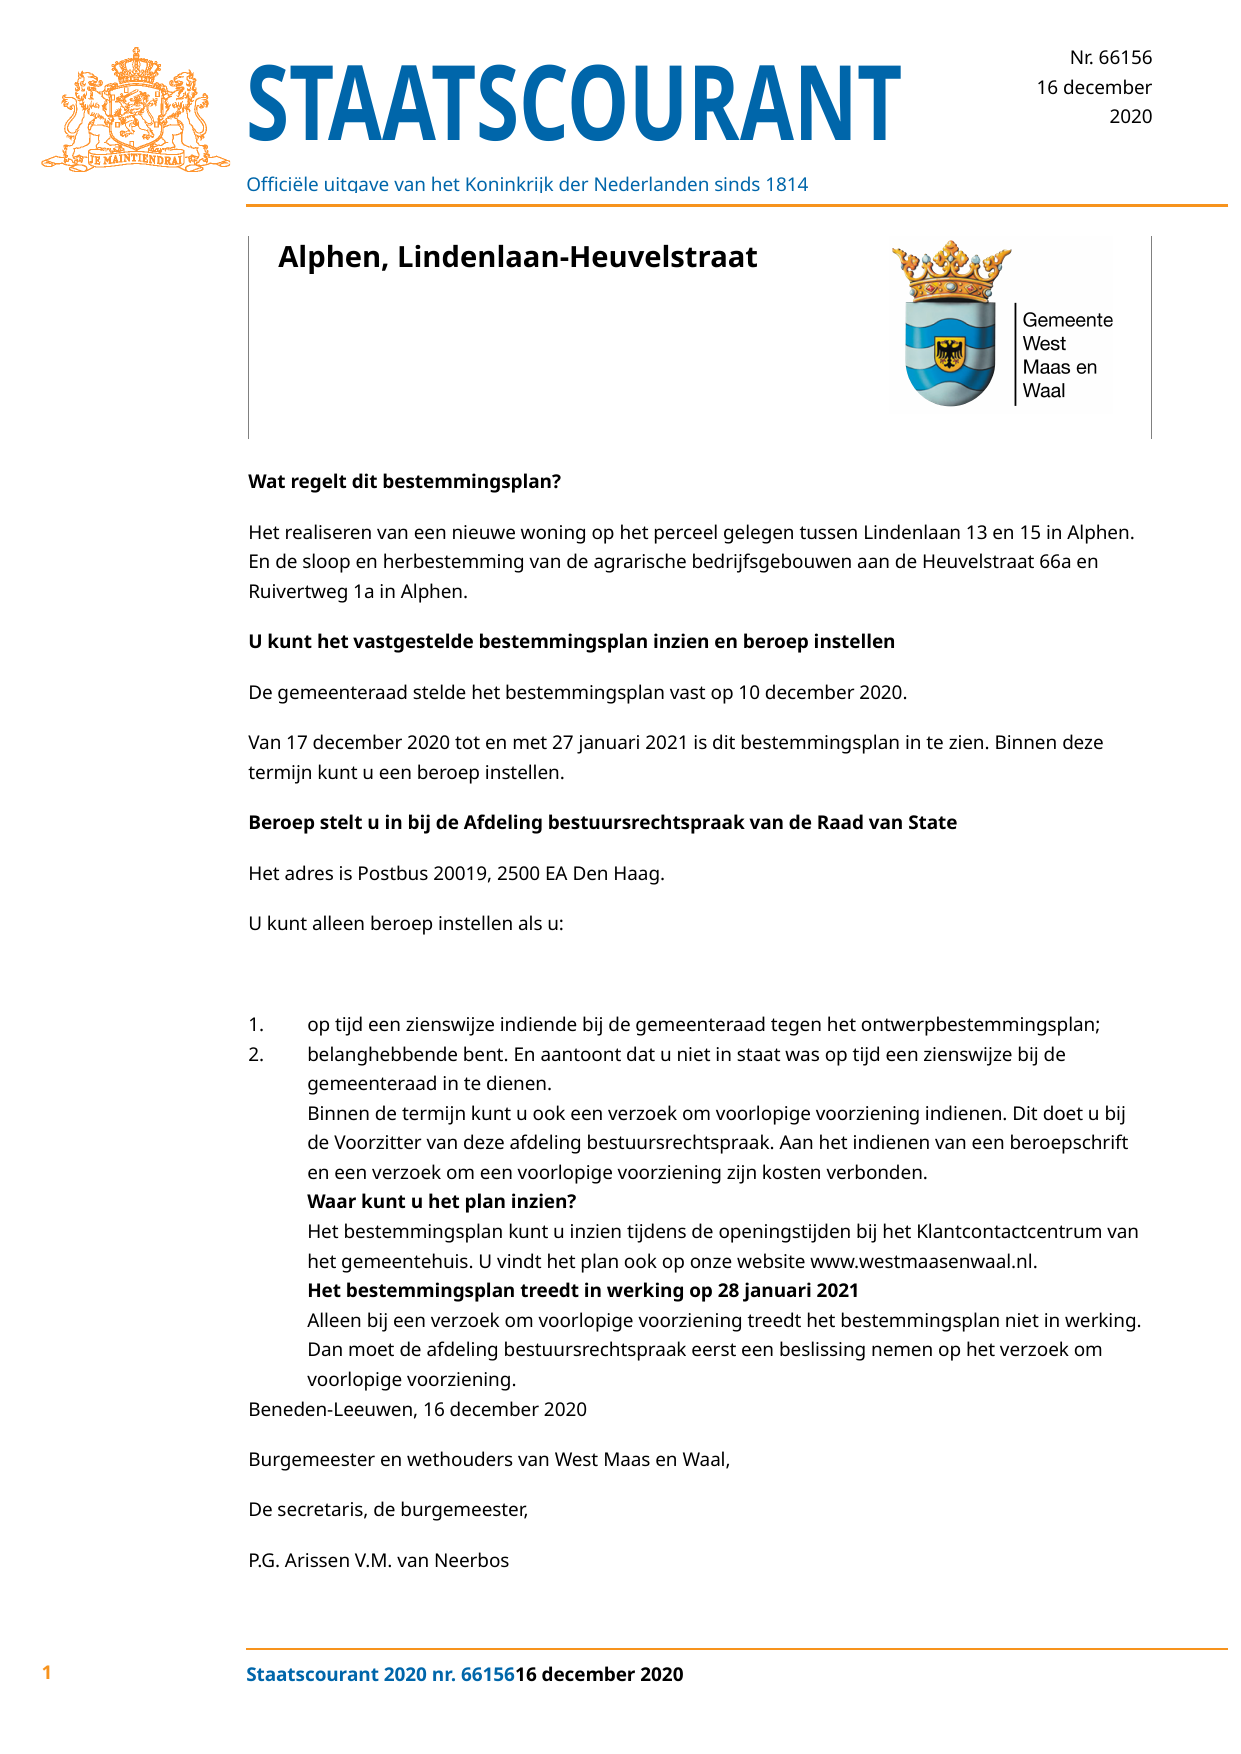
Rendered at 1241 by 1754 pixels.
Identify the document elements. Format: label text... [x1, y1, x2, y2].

text U kunt alleen beroep instellen als u: [248, 910, 1152, 936]
table_header [850, 236, 888, 413]
list Waar kunt u het plan inzien? [248, 1189, 1152, 1214]
list Het bestemmingsplan treedt in werking op 28 januari 2021 [248, 1277, 1152, 1303]
list op tijd een zienswijze indiende bij de gemeenteraad tegen het ontwerpbestemmingsplan; [248, 1011, 1152, 1037]
text P.G. Arissen V.M. van Neerbos [248, 1547, 1152, 1573]
list Alleen bij een verzoek om voorlopige voorziening treedt het bestemmingsplan niet in werking. Dan moet de afdeling bestuursrechtspraak eerst een beslissing nemen op het verzoek om voorlopige voorziening. [248, 1307, 1152, 1392]
text Burgemeester en wethouders van West Maas en Waal, [248, 1446, 1152, 1472]
picture [41, 47, 231, 172]
text Het adres is Postbus 20019, 2500 EA Den Haag. [248, 860, 1152, 886]
text Beneden-Leeuwen, 16 december 2020 [248, 1396, 1152, 1421]
table_header [1113, 236, 1151, 413]
text U kunt het vastgestelde bestemmingsplan inzien en beroep instellen [248, 629, 1152, 654]
text De secretaris, de burgemeester, [248, 1497, 1152, 1522]
picture [888, 236, 1113, 414]
text Van 17 december 2020 tot en met 27 januari 2021 is dit bestemmingsplan in te zien. Binnen deze termijn kunt u een beroep instellen. [248, 729, 1152, 785]
table_header Alphen, Lindenlaan-Heuvelstraat [249, 236, 850, 439]
text Beroep stelt u in bij de Afdeling bestuursrechtspraak van de Raad van State [248, 809, 1152, 835]
table_header [850, 414, 1151, 439]
list belanghebbende bent. En aantoont dat u niet in staat was op tijd een zienswijze bij de gemeenteraad in te dienen. [248, 1041, 1152, 1096]
list Het bestemmingsplan kunt u inzien tijdens de openingstijden bij het Klantcontactcentrum van het gemeentehuis. U vindt het plan ook op onze website www.westmaasenwaal.nl. [248, 1218, 1152, 1273]
text Wat regelt dit bestemmingsplan? [248, 469, 1152, 494]
text De gemeenteraad stelde het bestemmingsplan vast op 10 december 2020. [248, 679, 1152, 705]
list Binnen de termijn kunt u ook een verzoek om voorlopige voorziening indienen. Dit doet u bij de Voorzitter van deze afdeling bestuursrechtspraak. Aan het indienen van een beroepschrift en een verzoek om een voorlopige voorziening zijn kosten verbonden. [248, 1100, 1152, 1185]
text Het realiseren van een nieuwe woning op het perceel gelegen tussen Lindenlaan 13 en 15 in Alphen. En de sloop en herbestemming van de agrarische bedrijfsgebouwen aan de Heuvelstraat 66a en Ruivertweg 1a in Alphen. [248, 519, 1152, 604]
